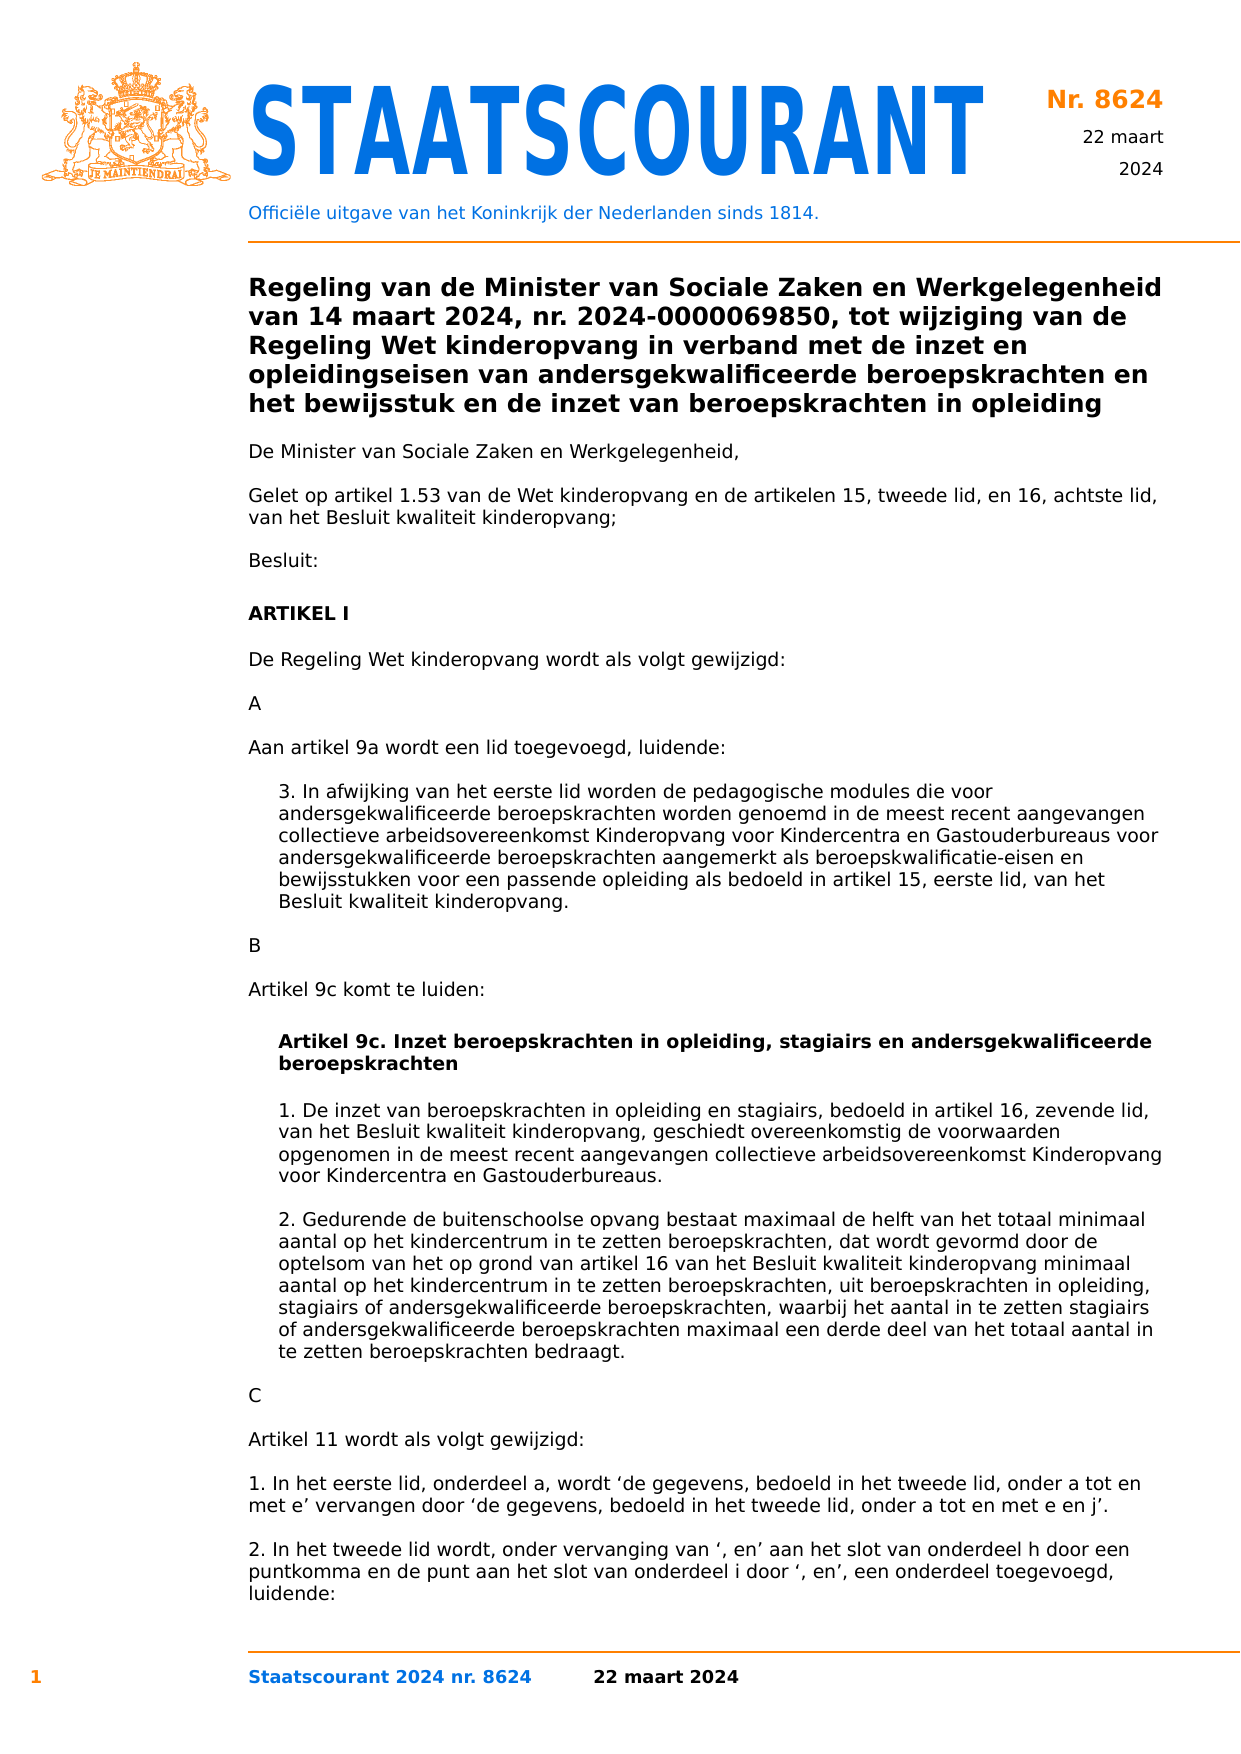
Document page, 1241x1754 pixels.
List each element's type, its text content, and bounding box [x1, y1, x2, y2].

table_cell 2024 [998, 153, 1240, 203]
subtitle Regeling van de Minister van Sociale Zaken en Werkgelegenheid van 14 maart 2024, nr. 2024-0000069850, tot wijziging van de Regeling Wet kinderopvang in verband met de inzet en opleidingseisen van andersgekwalificeerde beroepskrachten en het bewijsstuk en de inzet van beroepskrachten in opleiding [248, 273, 1163, 419]
text 1. In het eerste lid, onderdeel a, wordt ‘de gegevens, bedoeld in het tweede lid, onder a tot en met e’ vervangen door ‘de gegevens, bedoeld in het tweede lid, onder a tot en met e en j’. [248, 1473, 1163, 1517]
text Gelet op artikel 1.53 van de Wet kinderopvang en de artikelen 15, tweede lid, en 16, achtste lid, van het Besluit kwaliteit kinderopvang; [248, 484, 1163, 528]
text C [248, 1385, 1163, 1407]
text B [248, 935, 1163, 957]
text Besluit: [248, 550, 1163, 572]
text Aan artikel 9a wordt een lid toegevoegd, luidende: [248, 737, 1163, 759]
text 2. In het tweede lid wordt, onder vervanging van ‘, en’ aan het slot van onderdeel h door een puntkomma en de punt aan het slot van onderdeel i door ‘, en’, een onderdeel toegevoegd, luidende: [248, 1538, 1163, 1604]
subtitle Artikel 9c. Inzet beroepskrachten in opleiding, stagiairs en andersgekwalificeerde beroepskrachten [278, 1031, 1163, 1074]
text Artikel 11 wordt als volgt gewijzigd: [248, 1429, 1163, 1451]
text 3. In afwijking van het eerste lid worden de pedagogische modules die voor andersgekwalificeerde beroepskrachten worden genoemd in de meest recent aangevangen collectieve arbeidsovereenkomst Kinderopvang voor Kindercentra en Gastouderbureaus voor andersgekwalificeerde beroepskrachten aangemerkt als beroepskwalificatie-eisen en bewijsstukken voor een passende opleiding als bedoeld in artikel 15, eerste lid, van het Besluit kwaliteit kinderopvang. [278, 781, 1163, 913]
table_cell 22 maart [998, 121, 1240, 153]
subtitle ARTIKEL I [248, 602, 1163, 624]
text Artikel 9c komt te luiden: [248, 978, 1163, 1001]
table_header Nr. 8624 [998, 62, 1240, 121]
text 1. De inzet van beroepskrachten in opleiding en stagiairs, bedoeld in artikel 16, zevende lid, van het Besluit kwaliteit kinderopvang, geschiedt overeenkomstig de voorwaarden opgenomen in de meest recent aangevangen collectieve arbeidsovereenkomst Kinderopvang voor Kindercentra en Gastouderbureaus. [278, 1099, 1163, 1187]
text 2. Gedurende de buitenschoolse opvang bestaat maximaal de helft van het totaal minimaal aantal op het kindercentrum in te zetten beroepskrachten, dat wordt gevormd door de optelsom van het op grond van artikel 16 van het Besluit kwaliteit kinderopvang minimaal aantal op het kindercentrum in te zetten beroepskrachten, uit beroepskrachten in opleiding, stagiairs of andersgekwalificeerde beroepskrachten, waarbij het aantal in te zetten stagiairs of andersgekwalificeerde beroepskrachten maximaal een derde deel van het totaal aantal in te zetten beroepskrachten bedraagt. [278, 1209, 1163, 1363]
table_cell Officiële uitgave van het Koninkrijk der Nederlanden sinds 1814. [248, 203, 1240, 241]
text De Regeling Wet kinderopvang wordt als volgt gewijzigd: [248, 649, 1163, 671]
table_header [25, 62, 248, 241]
table_header STAATSCOURANT [248, 62, 998, 203]
text A [248, 693, 1163, 715]
picture [41, 62, 231, 186]
text De Minister van Sociale Zaken en Werkgelegenheid, [248, 441, 1163, 463]
